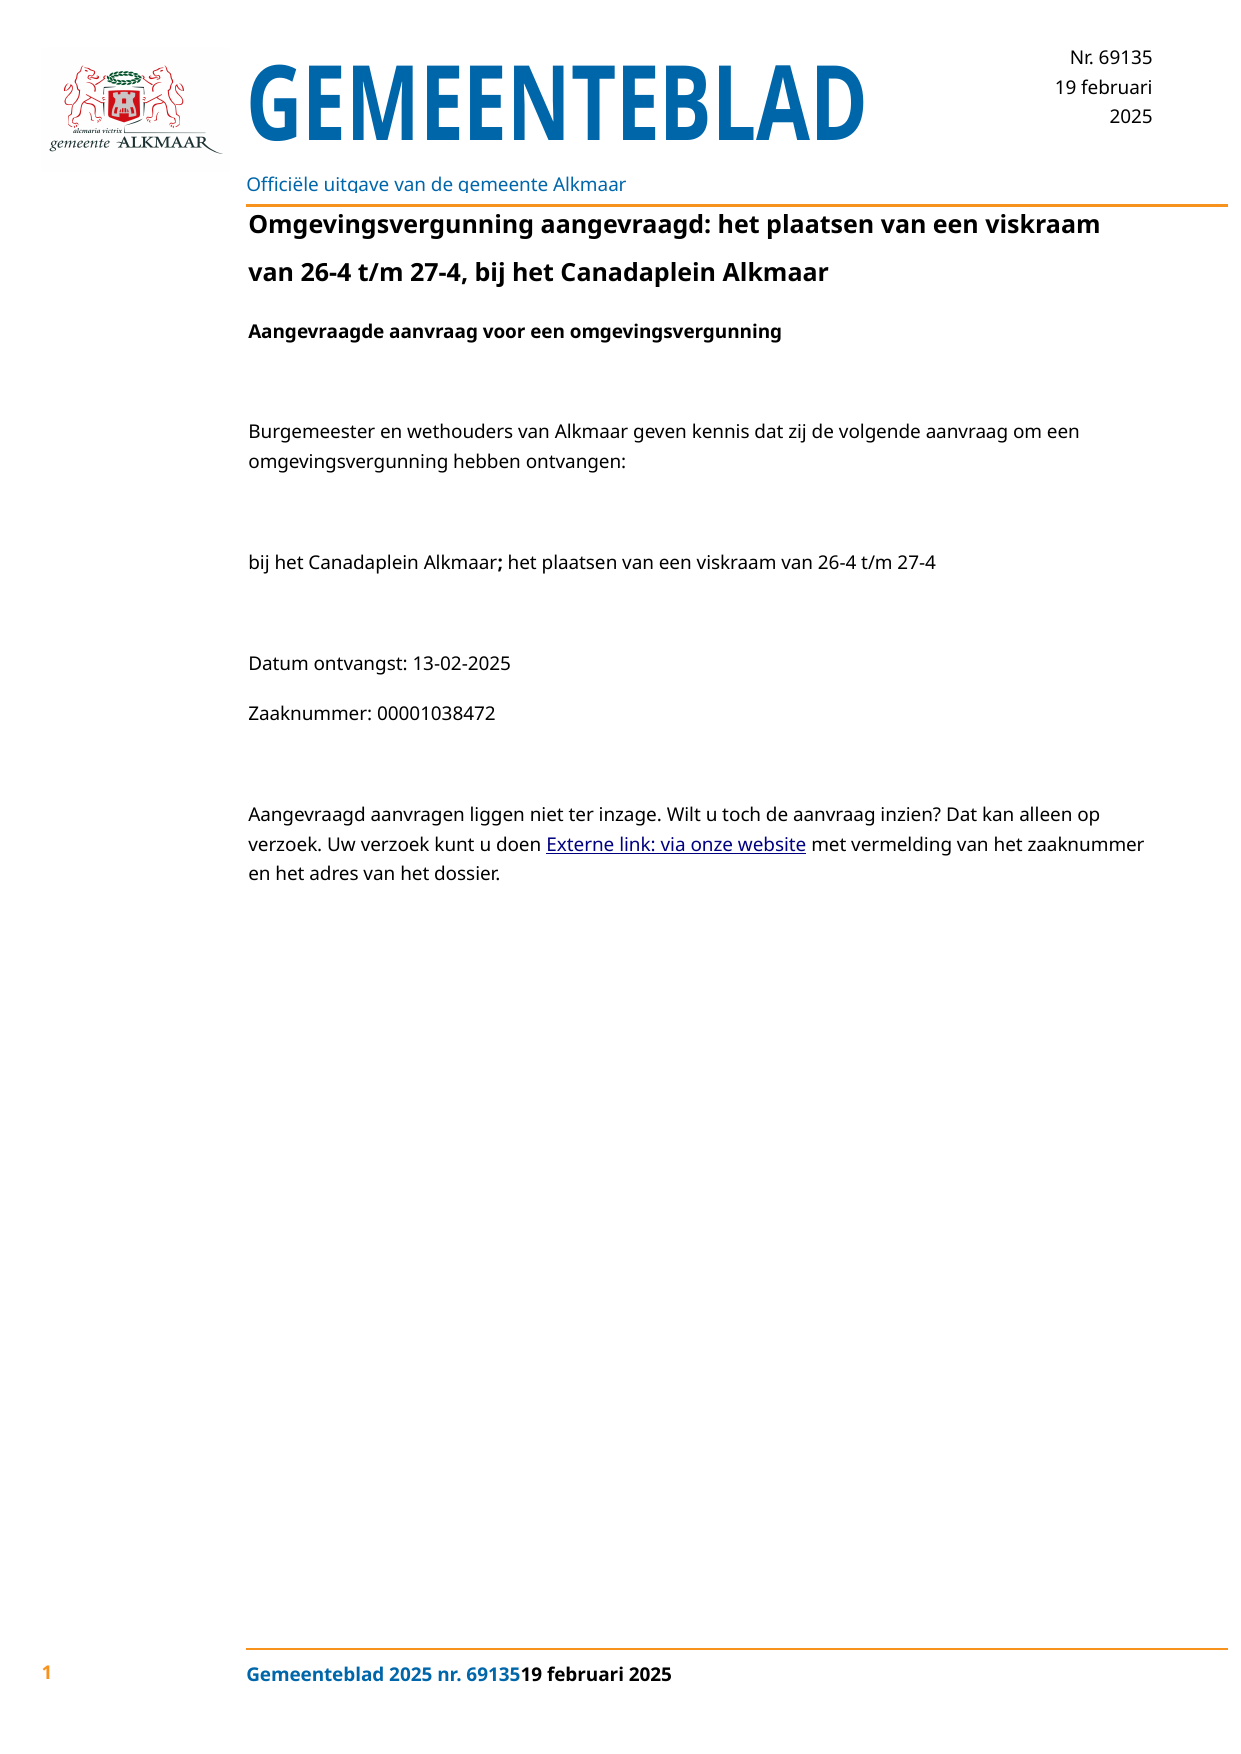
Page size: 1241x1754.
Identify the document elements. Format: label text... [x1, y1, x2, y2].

text Aangevraagde aanvraag voor een omgevingsvergunning [248, 318, 1152, 344]
text Burgemeester en wethouders van Alkmaar geven kennis dat zij de volgende aanvraag om een omgevingsvergunning hebben ontvangen: [248, 419, 1152, 474]
text Aangevraagd aanvragen liggen niet ter inzage. Wilt u toch de aanvraag inzien? Dat kan alleen op verzoek. Uw verzoek kunt u doen Externe link: via onze website met vermelding van het zaaknummer en het adres van het dossier. [248, 801, 1152, 886]
text bij het Canadaplein Alkmaar; het plaatsen van een viskraam van 26-4 t/m 27-4 [248, 549, 1152, 575]
text Datum ontvangst: 13-02-2025 [248, 650, 1152, 676]
picture [41, 47, 231, 172]
text Zaaknummer: 00001038472 [248, 700, 1152, 726]
text Omgevingsvergunning aangevraagd: het plaatsen van een viskraam van 26-4 t/m 27-4, bij het Canadaplein Alkmaar [248, 207, 1152, 288]
